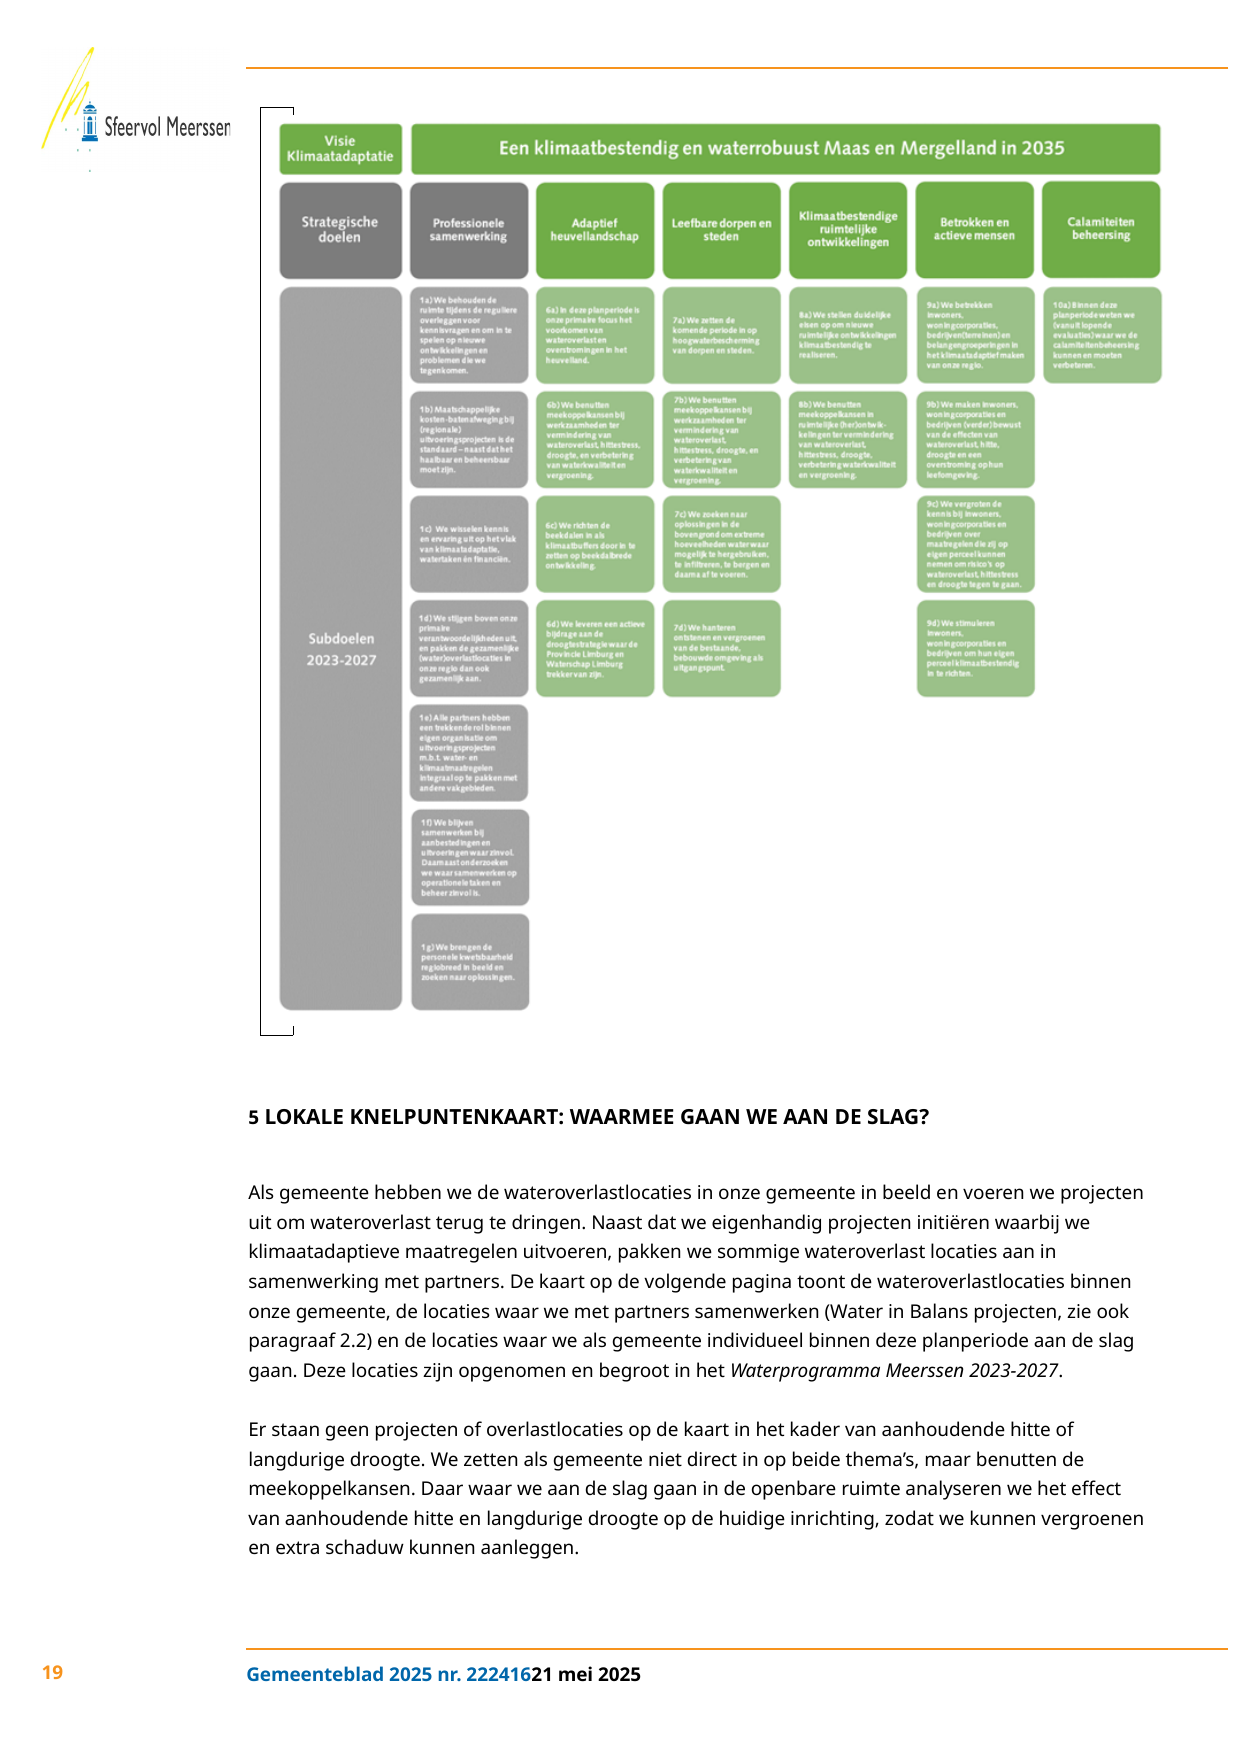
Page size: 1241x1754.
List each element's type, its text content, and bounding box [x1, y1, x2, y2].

picture [41, 47, 231, 172]
picture [268, 115, 1173, 1026]
text Er staan geen projecten of overlastlocaties op de kaart in het kader van aanhoudende hitte of langdurige droogte. We zetten als gemeente niet direct in op beide thema’s, maar benutten de meekoppelkansen. Daar waar we aan de slag gaan in de openbare ruimte analyseren we het effect van aanhoudende hitte en langdurige droogte op de huidige inrichting, zodat we kunnen vergroenen en extra schaduw kunnen aanleggen. [248, 1416, 1152, 1560]
text Als gemeente hebben we de wateroverlastlocaties in onze gemeente in beeld en voeren we projecten uit om wateroverlast terug te dringen. Naast dat we eigenhandig projecten initiëren waarbij we klimaatadaptieve maatregelen uitvoeren, pakken we sommige wateroverlast locaties aan in samenwerking met partners. De kaart op de volgende pagina toont de wateroverlastlocaties binnen onze gemeente, de locaties waar we met partners samenwerken (Water in Balans projecten, zie ook paragraaf 2.2) en de locaties waar we als gemeente individueel binnen deze planperiode aan de slag gaan. Deze locaties zijn opgenomen en begroot in het Waterprogramma Meerssen 2023-2027. [248, 1179, 1152, 1383]
text 5 LOKALE KNELPUNTENKAART: WAARMEE GAAN WE AAN DE SLAG? [248, 1102, 1152, 1130]
